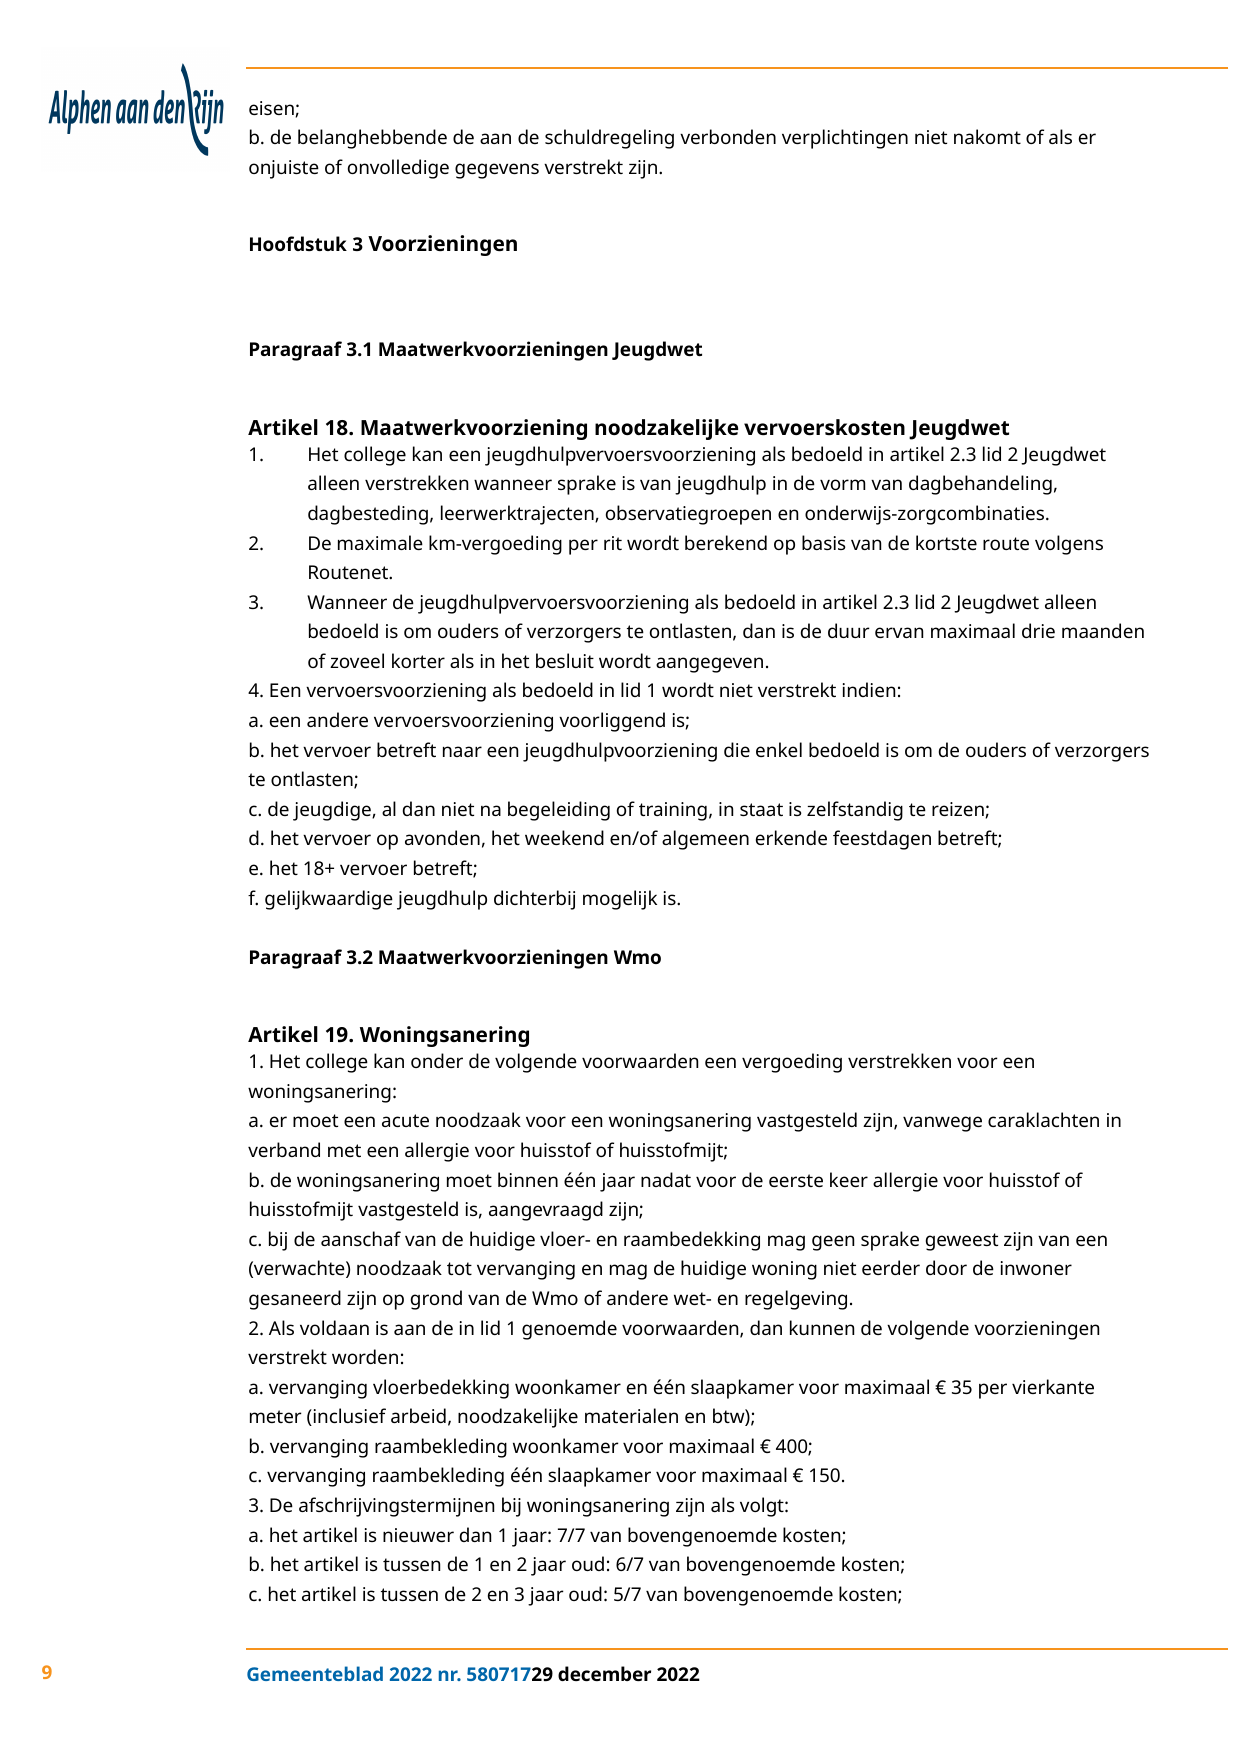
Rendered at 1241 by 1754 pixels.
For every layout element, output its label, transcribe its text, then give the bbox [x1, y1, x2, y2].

text b. de belanghebbende de aan de schuldregeling verbonden verplichtingen niet nakomt of als er onjuiste of onvolledige gegevens verstrekt zijn. [248, 124, 1152, 180]
text a. het artikel is nieuwer dan 1 jaar: 7/7 van bovengenoemde kosten; [248, 1522, 1152, 1548]
text d. het vervoer op avonden, het weekend en/of algemeen erkende feestdagen betreft; [248, 826, 1152, 851]
text 1. Het college kan onder de volgende voorwaarden een vergoeding verstrekken voor een woningsanering: [248, 1048, 1152, 1104]
list Wanneer de jeugdhulpvervoersvoorziening als bedoeld in artikel 2.3 lid 2 Jeugdwet alleen bedoeld is om ouders of verzorgers te ontlasten, dan is de duur ervan maximaal drie maanden of zoveel korter als in het besluit wordt aangegeven. [248, 589, 1152, 674]
text c. bij de aanschaf van de huidige vloer- en raambedekking mag geen sprake geweest zijn van een (verwachte) noodzaak tot vervanging en mag de huidige woning niet eerder door de inwoner gesaneerd zijn op grond van de Wmo of andere wet- en regelgeving. [248, 1226, 1152, 1311]
text 4. Een vervoersvoorziening als bedoeld in lid 1 wordt niet verstrekt indien: [248, 678, 1152, 703]
text 2. Als voldaan is aan de in lid 1 genoemde voorwaarden, dan kunnen de volgende voorzieningen verstrekt worden: [248, 1315, 1152, 1370]
text b. vervanging raambekleding woonkamer voor maximaal € 400; [248, 1433, 1152, 1459]
text c. de jeugdige, al dan niet na begeleiding of training, in staat is zelfstandig te reizen; [248, 796, 1152, 822]
text c. het artikel is tussen de 2 en 3 jaar oud: 5/7 van bovengenoemde kosten; [248, 1581, 1152, 1607]
text f. gelijkwaardige jeugdhulp dichterbij mogelijk is. [248, 885, 1152, 911]
list De maximale km-vergoeding per rit wordt berekend op basis van de kortste route volgens Routenet. [248, 530, 1152, 585]
text 3. De afschrijvingstermijnen bij woningsanering zijn als volgt: [248, 1492, 1152, 1518]
text b. het artikel is tussen de 1 en 2 jaar oud: 6/7 van bovengenoemde kosten; [248, 1551, 1152, 1577]
text a. vervanging vloerbedekking woonkamer en één slaapkamer voor maximaal € 35 per vierkante meter (inclusief arbeid, noodzakelijke materialen en btw); [248, 1374, 1152, 1429]
list Het college kan een jeugdhulpvervoersvoorziening als bedoeld in artikel 2.3 lid 2 Jeugdwet alleen verstrekken wanneer sprake is van jeugdhulp in de vorm van dagbehandeling, dagbesteding, leerwerktrajecten, observatiegroepen en onderwijs-zorgcombinaties. [248, 441, 1152, 526]
text Artikel 19. Woningsanering [248, 1020, 1152, 1048]
text c. vervanging raambekleding één slaapkamer voor maximaal € 150. [248, 1463, 1152, 1488]
text Hoofdstuk 3 Voorzieningen [248, 229, 1152, 258]
text Artikel 18. Maatwerkvoorziening noodzakelijke vervoerskosten Jeugdwet [248, 413, 1152, 441]
text a. er moet een acute noodzaak voor een woningsanering vastgesteld zijn, vanwege caraklachten in verband met een allergie voor huisstof of huisstofmijt; [248, 1108, 1152, 1163]
text Paragraaf 3.2 Maatwerkvoorzieningen Wmo [248, 944, 1152, 970]
text b. het vervoer betreft naar een jeugdhulpvoorziening die enkel bedoeld is om de ouders of verzorgers te ontlasten; [248, 737, 1152, 792]
text eisen; [248, 95, 1152, 121]
picture [41, 47, 231, 172]
text b. de woningsanering moet binnen één jaar nadat voor de eerste keer allergie voor huisstof of huisstofmijt vastgesteld is, aangevraagd zijn; [248, 1167, 1152, 1222]
text a. een andere vervoersvoorziening voorliggend is; [248, 707, 1152, 733]
text Paragraaf 3.1 Maatwerkvoorzieningen Jeugdwet [248, 336, 1152, 362]
text e. het 18+ vervoer betreft; [248, 855, 1152, 881]
